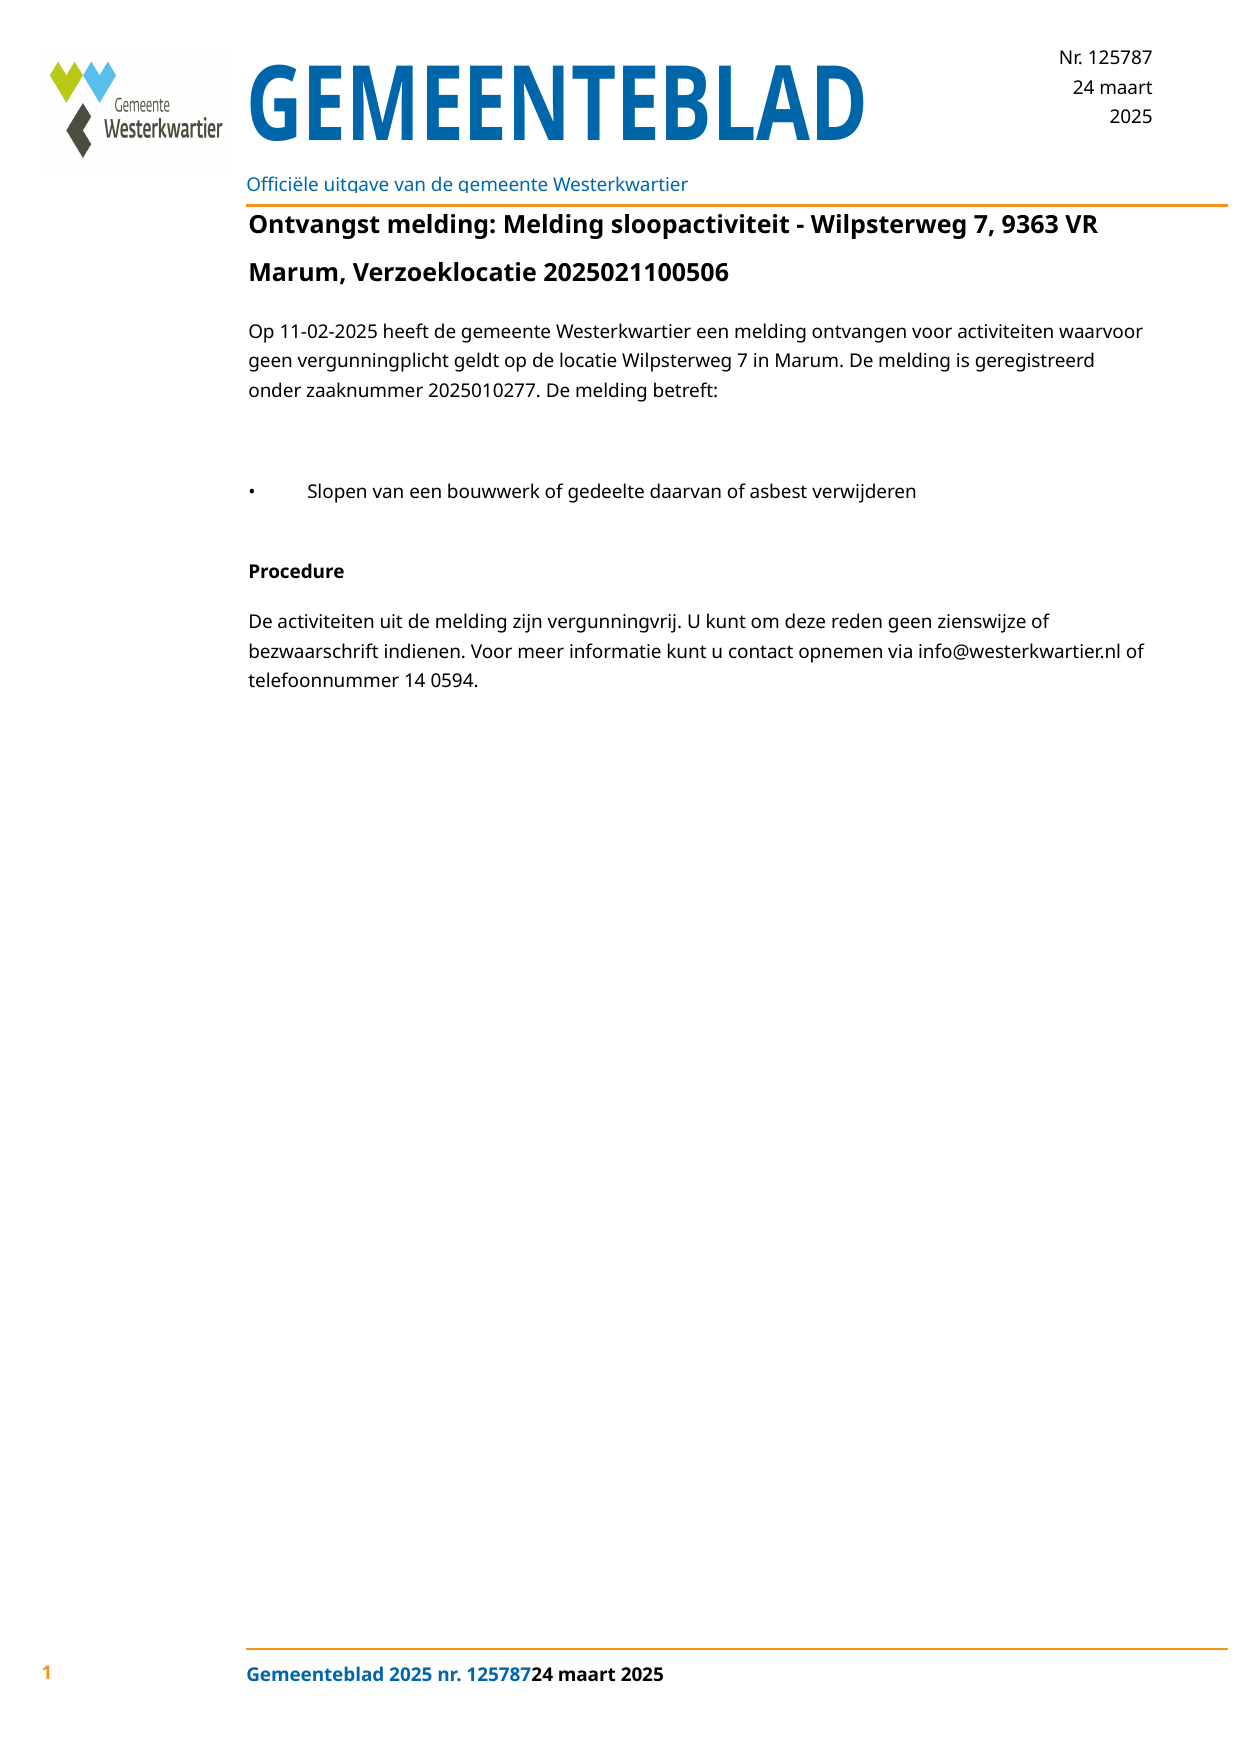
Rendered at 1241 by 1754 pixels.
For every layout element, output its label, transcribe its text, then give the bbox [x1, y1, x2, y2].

text Op 11-02-2025 heeft de gemeente Westerkwartier een melding ontvangen voor activiteiten waarvoor geen vergunningplicht geldt op de locatie Wilpsterweg 7 in Marum. De melding is geregistreerd onder zaaknummer 2025010277. De melding betreft: [248, 318, 1152, 403]
text Procedure [248, 558, 1152, 584]
text De activiteiten uit de melding zijn vergunningvrij. U kunt om deze reden geen zienswijze of bezwaarschrift indienen. Voor meer informatie kunt u contact opnemen via info@westerkwartier.nl of telefoonnummer 14 0594. [248, 608, 1152, 693]
text Ontvangst melding: Melding sloopactiviteit - Wilpsterweg 7, 9363 VR Marum, Verzoeklocatie 2025021100506 [248, 207, 1152, 288]
picture [41, 47, 231, 172]
list Slopen van een bouwwerk of gedeelte daarvan of asbest verwijderen [248, 478, 1152, 504]
